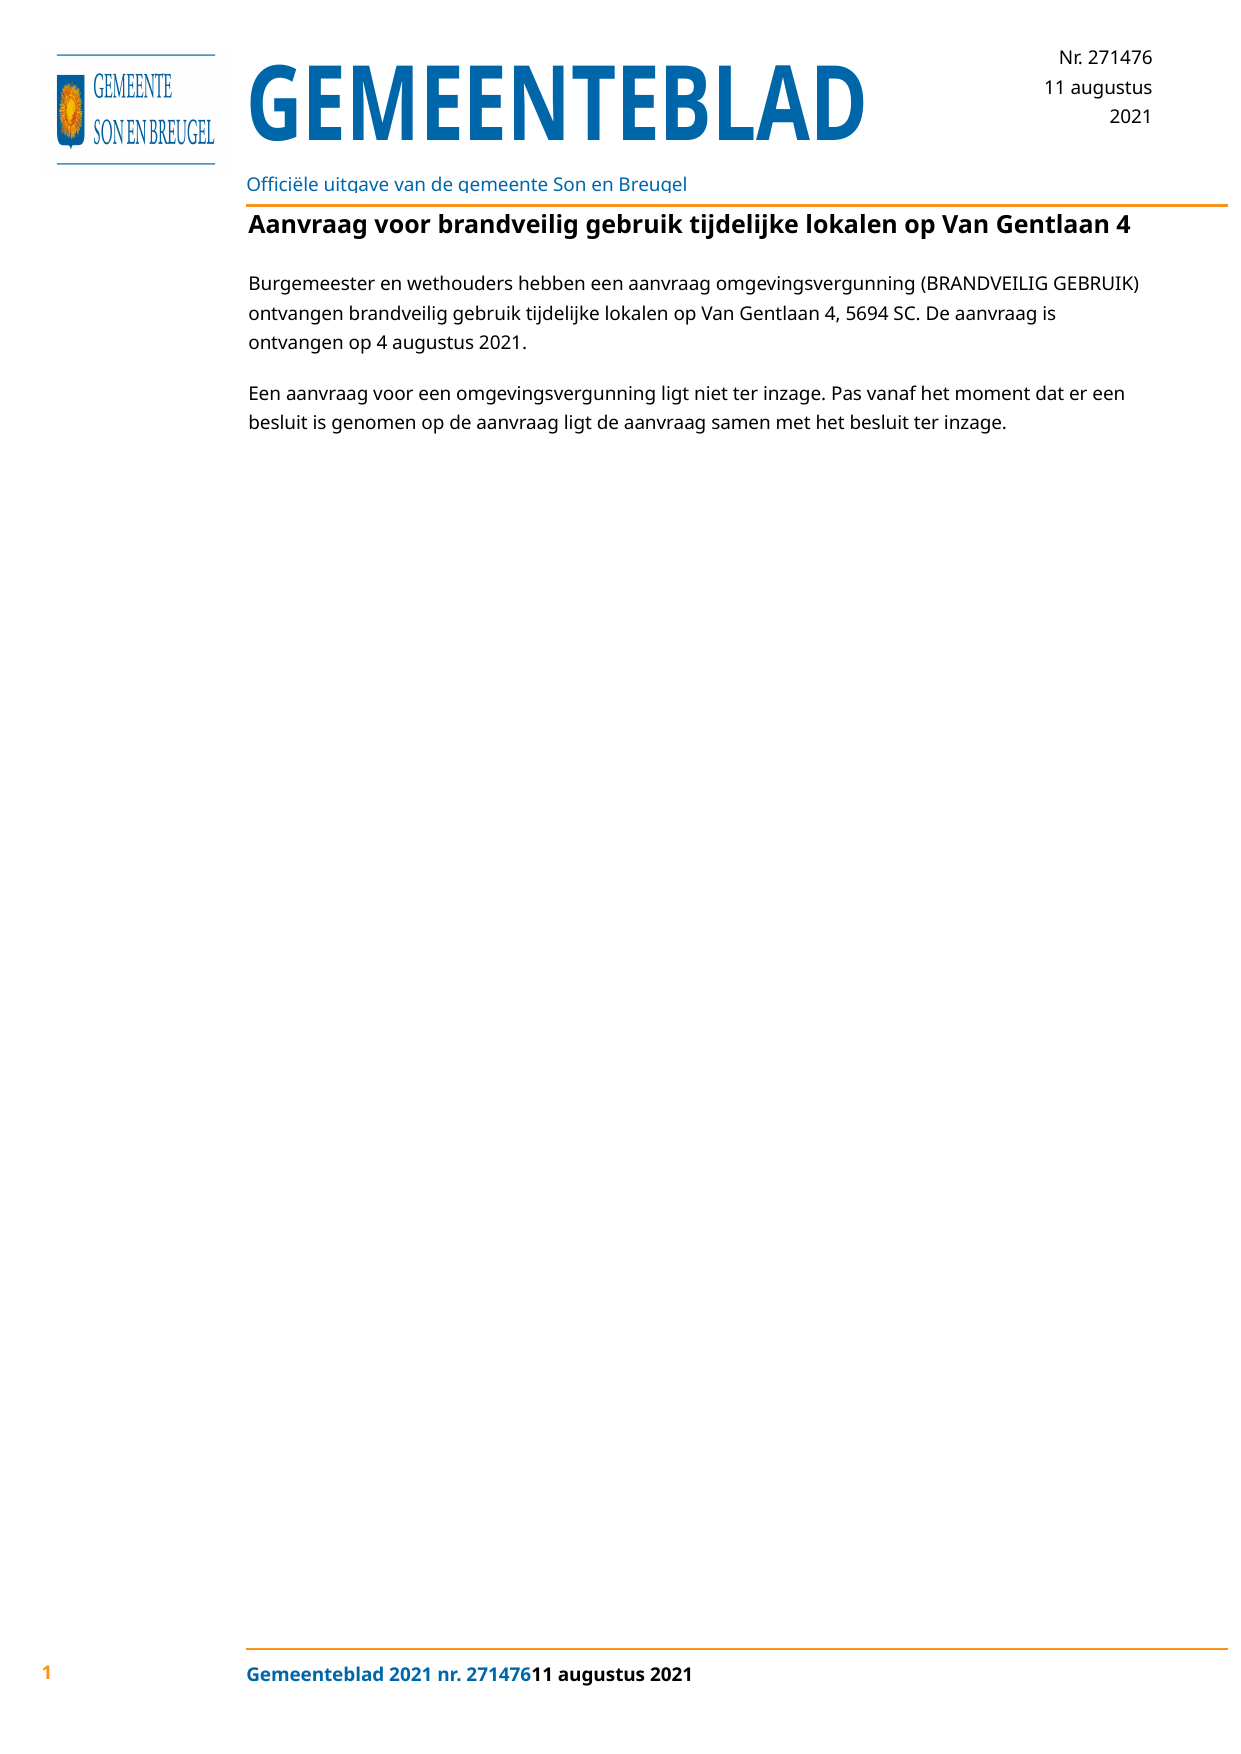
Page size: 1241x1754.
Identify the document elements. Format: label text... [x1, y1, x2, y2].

text Een aanvraag voor een omgevingsvergunning ligt niet ter inzage. Pas vanaf het moment dat er een besluit is genomen op de aanvraag ligt de aanvraag samen met het besluit ter inzage. [248, 380, 1152, 435]
picture [41, 47, 231, 172]
text Aanvraag voor brandveilig gebruik tijdelijke lokalen op Van Gentlaan 4 [248, 207, 1152, 241]
text Burgemeester en wethouders hebben een aanvraag omgevingsvergunning (BRANDVEILIG GEBRUIK) ontvangen brandveilig gebruik tijdelijke lokalen op Van Gentlaan 4, 5694 SC. De aanvraag is ontvangen op 4 augustus 2021. [248, 270, 1152, 355]
